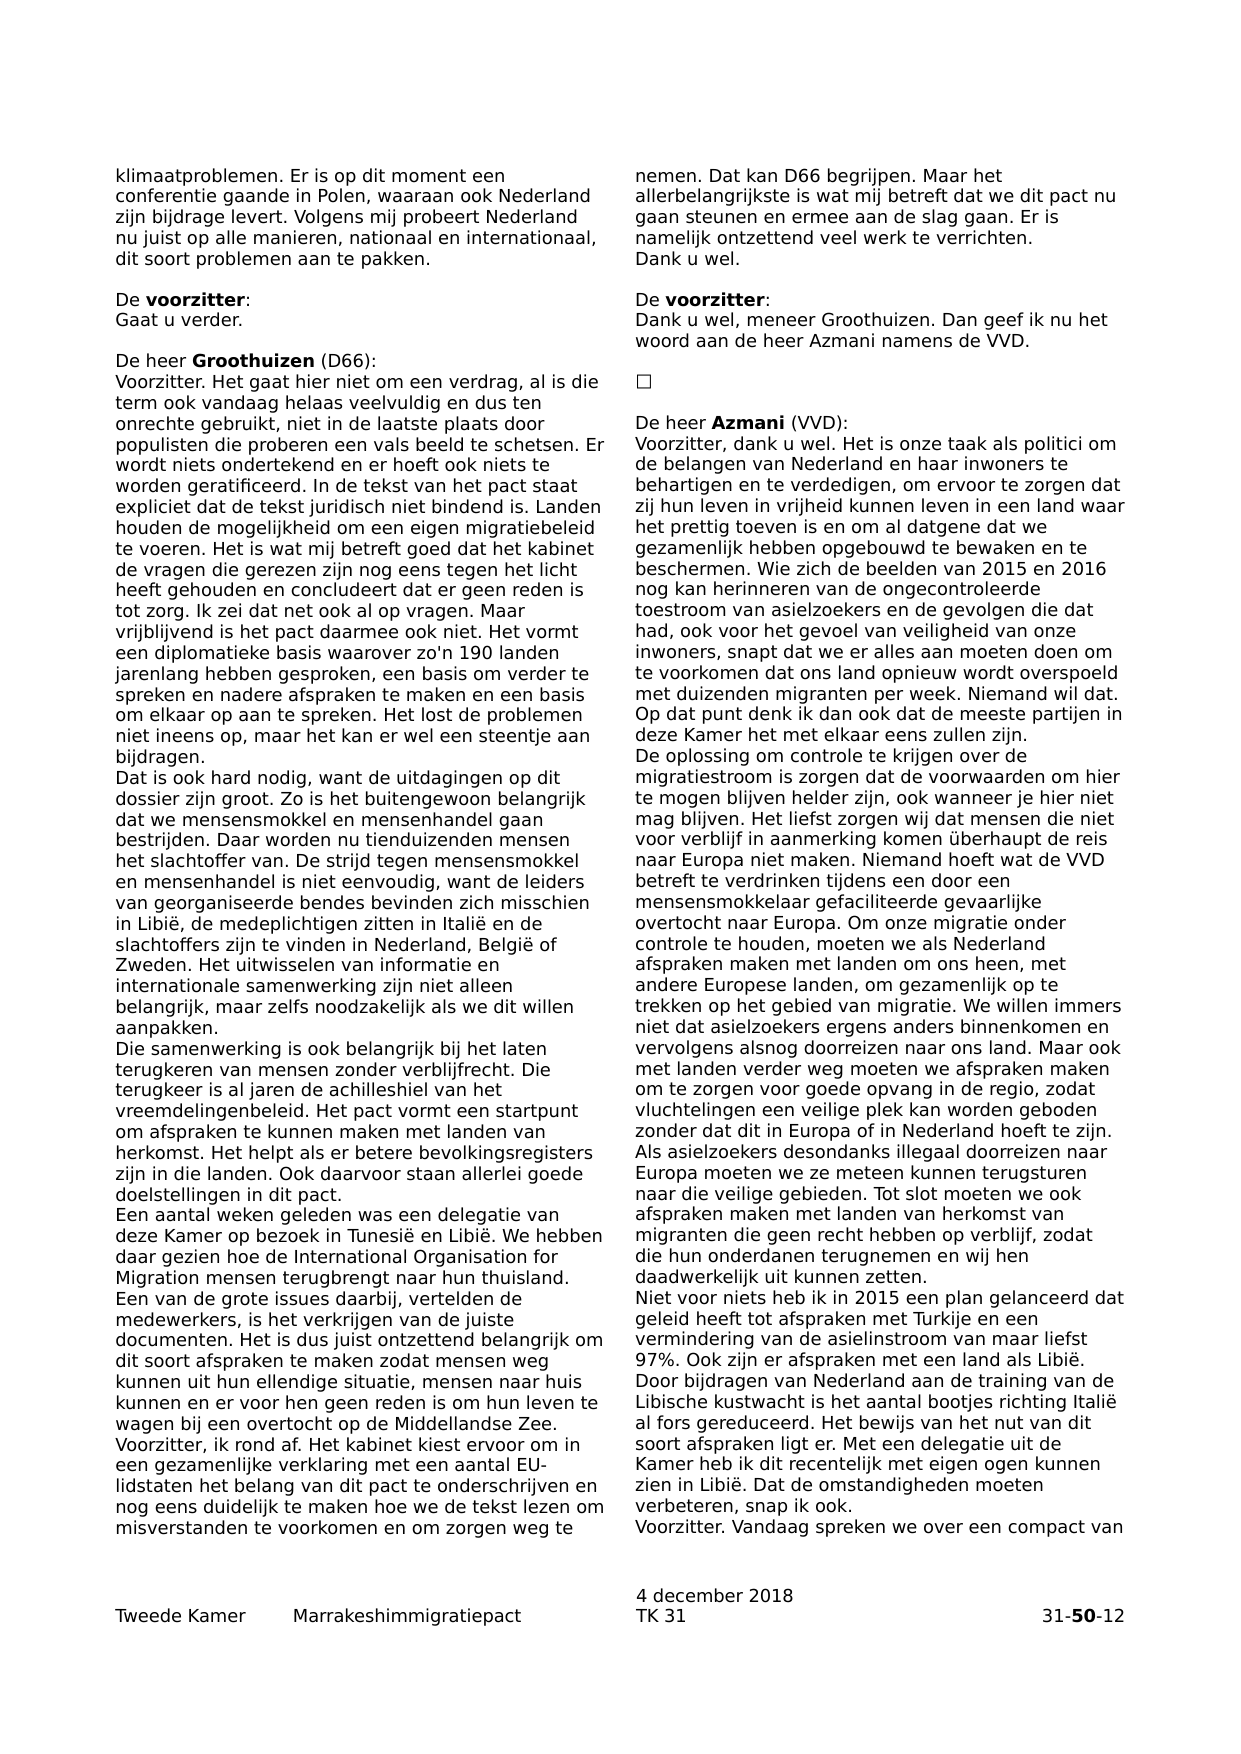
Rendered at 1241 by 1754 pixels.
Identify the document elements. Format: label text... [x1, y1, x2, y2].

text Dat is ook hard nodig, want de uitdagingen op dit dossier zijn groot. Zo is het buitengewoon belangrijk dat we mensensmokkel en mensenhandel gaan bestrijden. Daar worden nu tienduizenden mensen het slachtoffer van. De strijd tegen mensensmokkel en mensenhandel is niet eenvoudig, want de leiders van georganiseerde bendes bevinden zich misschien in Libië, de medeplichtigen zitten in Italië en de slachtoffers zijn te vinden in Nederland, België of Zweden. Het uitwisselen van informatie en internationale samenwerking zijn niet alleen belangrijk, maar zelfs noodzakelijk als we dit willen aanpakken. [115, 768, 605, 1038]
text nemen. Dat kan D66 begrijpen. Maar het allerbelangrijkste is wat mij betreft dat we dit pact nu gaan steunen en ermee aan de slag gaan. Er is namelijk ontzettend veel werk te verrichten. [635, 165, 1125, 249]
text Voorzitter. Vandaag spreken we over een compact van [635, 1517, 1125, 1537]
text De heer Azmani (VVD): [635, 413, 1125, 433]
text Voorzitter. Het gaat hier niet om een verdrag, al is die term ook vandaag helaas veelvuldig en dus ten onrechte gebruikt, niet in de laatste plaats door populisten die proberen een vals beeld te schetsen. Er wordt niets ondertekend en er hoeft ook niets te worden geratificeerd. In de tekst van het pact staat expliciet dat de tekst juridisch niet bindend is. Landen houden de mogelijkheid om een eigen migratiebeleid te voeren. Het is wat mij betreft goed dat het kabinet de vragen die gerezen zijn nog eens tegen het licht heeft gehouden en concludeert dat er geen reden is tot zorg. Ik zei dat net ook al op vragen. Maar vrijblijvend is het pact daarmee ook niet. Het vormt een diplomatieke basis waarover zo'n 190 landen jarenlang hebben gesproken, een basis om verder te spreken en nadere afspraken te maken en een basis om elkaar op aan te spreken. Het lost de problemen niet ineens op, maar het kan er wel een steentje aan bijdragen. [115, 372, 605, 768]
text Voorzitter, ik rond af. Het kabinet kiest ervoor om in een gezamenlijke verklaring met een aantal EU-lidstaten het belang van dit pact te onderschrijven en nog eens duidelijk te maken hoe we de tekst lezen om misverstanden te voorkomen en om zorgen weg te [115, 1434, 605, 1538]
text Dank u wel, meneer Groothuizen. Dan geef ik nu het woord aan de heer Azmani namens de VVD. [635, 310, 1125, 352]
text De voorzitter: [115, 289, 605, 310]
text ⬜ [635, 372, 1125, 393]
text Die samenwerking is ook belangrijk bij het laten terugkeren van mensen zonder verblijfrecht. Die terugkeer is al jaren de achilleshiel van het vreemdelingenbeleid. Het pact vormt een startpunt om afspraken te kunnen maken met landen van herkomst. Het helpt als er betere bevolkingsregisters zijn in die landen. Ook daarvoor staan allerlei goede doelstellingen in dit pact. [115, 1038, 605, 1205]
text De heer Groothuizen (D66): [115, 351, 605, 372]
text Niet voor niets heb ik in 2015 een plan gelanceerd dat geleid heeft tot afspraken met Turkije en een vermindering van de asielinstroom van maar liefst 97%. Ook zijn er afspraken met een land als Libië. Door bijdragen van Nederland aan de training van de Libische kustwacht is het aantal bootjes richting Italië al fors gereduceerd. Het bewijs van het nut van dit soort afspraken ligt er. Met een delegatie uit de Kamer heb ik dit recentelijk met eigen ogen kunnen zien in Libië. Dat de omstandigheden moeten verbeteren, snap ik ook. [635, 1287, 1125, 1517]
text De voorzitter: [635, 289, 1125, 310]
text klimaatproblemen. Er is op dit moment een conferentie gaande in Polen, waaraan ook Nederland zijn bijdrage levert. Volgens mij probeert Nederland nu juist op alle manieren, nationaal en internationaal, dit soort problemen aan te pakken. [115, 165, 605, 269]
text Voorzitter, dank u wel. Het is onze taak als politici om de belangen van Nederland en haar inwoners te behartigen en te verdedigen, om ervoor te zorgen dat zij hun leven in vrijheid kunnen leven in een land waar het prettig toeven is en om al datgene dat we gezamenlijk hebben opgebouwd te bewaken en te beschermen. Wie zich de beelden van 2015 en 2016 nog kan herinneren van de ongecontroleerde toestroom van asielzoekers en de gevolgen die dat had, ook voor het gevoel van veiligheid van onze inwoners, snapt dat we er alles aan moeten doen om te voorkomen dat ons land opnieuw wordt overspoeld met duizenden migranten per week. Niemand wil dat. Op dat punt denk ik dan ook dat de meeste partijen in deze Kamer het met elkaar eens zullen zijn. [635, 433, 1125, 746]
text Gaat u verder. [115, 310, 605, 331]
text De oplossing om controle te krijgen over de migratiestroom is zorgen dat de voorwaarden om hier te mogen blijven helder zijn, ook wanneer je hier niet mag blijven. Het liefst zorgen wij dat mensen die niet voor verblijf in aanmerking komen überhaupt de reis naar Europa niet maken. Niemand hoeft wat de VVD betreft te verdrinken tijdens een door een mensensmokkelaar gefaciliteerde gevaarlijke overtocht naar Europa. Om onze migratie onder controle te houden, moeten we als Nederland afspraken maken met landen om ons heen, met andere Europese landen, om gezamenlijk op te trekken op het gebied van migratie. We willen immers niet dat asielzoekers ergens anders binnenkomen en vervolgens alsnog doorreizen naar ons land. Maar ook met landen verder weg moeten we afspraken maken om te zorgen voor goede opvang in de regio, zodat vluchtelingen een veilige plek kan worden geboden zonder dat dit in Europa of in Nederland hoeft te zijn. Als asielzoekers desondanks illegaal doorreizen naar Europa moeten we ze meteen kunnen terugsturen naar die veilige gebieden. Tot slot moeten we ook afspraken maken met landen van herkomst van migranten die geen recht hebben op verblijf, zodat die hun onderdanen terugnemen en wij hen daadwerkelijk uit kunnen zetten. [635, 746, 1125, 1287]
text Een aantal weken geleden was een delegatie van deze Kamer op bezoek in Tunesië en Libië. We hebben daar gezien hoe de International Organisation for Migration mensen terugbrengt naar hun thuisland. Een van de grote issues daarbij, vertelden de medewerkers, is het verkrijgen van de juiste documenten. Het is dus juist ontzettend belangrijk om dit soort afspraken te maken zodat mensen weg kunnen uit hun ellendige situatie, mensen naar huis kunnen en er voor hen geen reden is om hun leven te wagen bij een overtocht op de Middellandse Zee. [115, 1205, 605, 1434]
text Dank u wel. [635, 249, 1125, 269]
